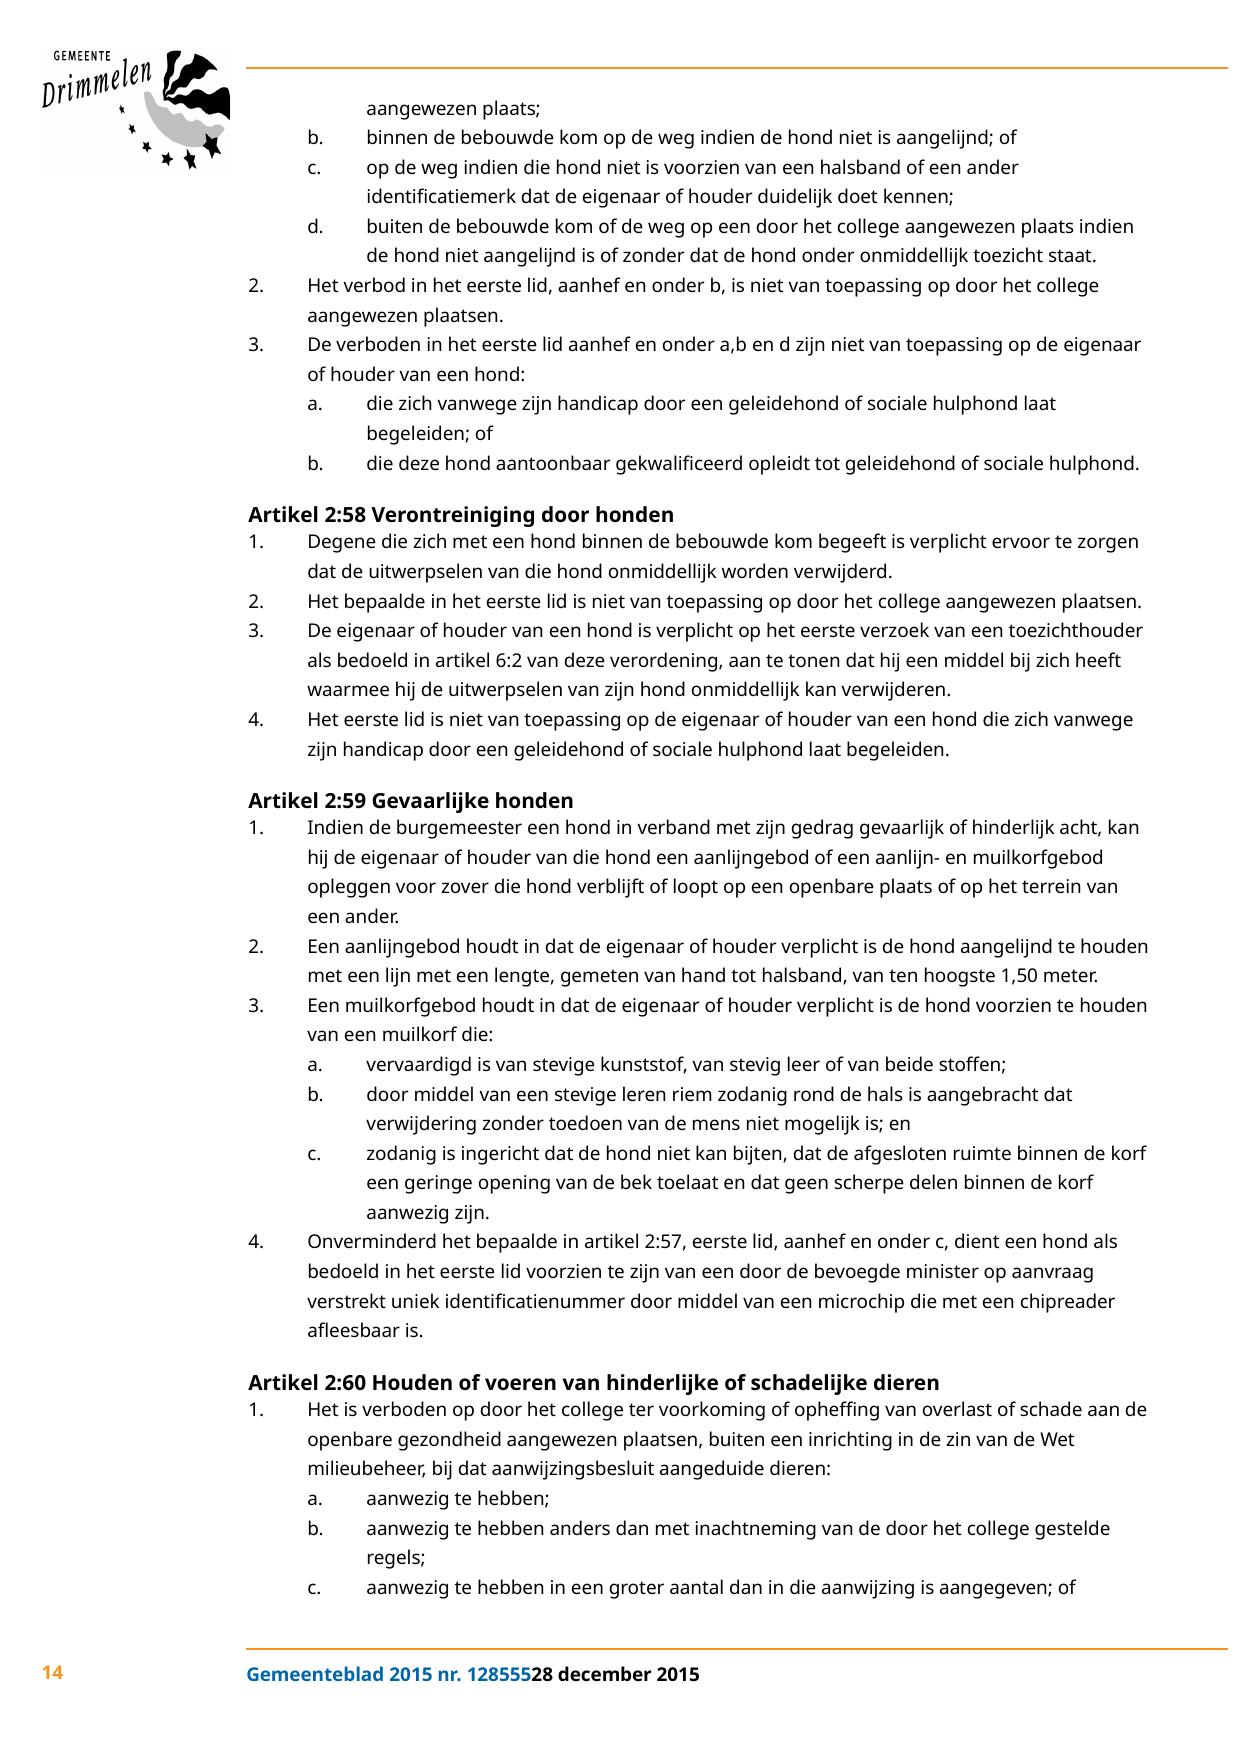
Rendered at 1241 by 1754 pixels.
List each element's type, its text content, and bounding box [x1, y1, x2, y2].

list aanwezig te hebben anders dan met inachtneming van de door het college gestelde regels; [307, 1515, 1152, 1570]
list Het is verboden op door het college ter voorkoming of opheffing van overlast of schade aan de openbare gezondheid aangewezen plaatsen, buiten een inrichting in de zin van de Wet milieubeheer, bij dat aanwijzingsbesluit aangeduide dieren: [248, 1396, 1152, 1481]
list Degene die zich met een hond binnen de bebouwde kom begeeft is verplicht ervoor te zorgen dat de uitwerpselen van die hond onmiddellijk worden verwijderd. [248, 529, 1152, 584]
list Het eerste lid is niet van toepassing op de eigenaar of houder van een hond die zich vanwege zijn handicap door een geleidehond of sociale hulphond laat begeleiden. [248, 706, 1152, 761]
list aangewezen plaats; [307, 95, 1152, 121]
picture [41, 47, 231, 172]
text Artikel 2:60 Houden of voeren van hinderlijke of schadelijke dieren [248, 1368, 1152, 1396]
list door middel van een stevige leren riem zodanig rond de hals is aangebracht dat verwijdering zonder toedoen van de mens niet mogelijk is; en [307, 1081, 1152, 1136]
list Een muilkorfgebod houdt in dat de eigenaar of houder verplicht is de hond voorzien te houden van een muilkorf die: [248, 992, 1152, 1047]
list buiten de bebouwde kom of de weg op een door het college aangewezen plaats indien de hond niet aangelijnd is of zonder dat de hond onder onmiddellijk toezicht staat. [307, 213, 1152, 268]
list Een aanlijngebod houdt in dat de eigenaar of houder verplicht is de hond aangelijnd te houden met een lijn met een lengte, gemeten van hand tot halsband, van ten hoogste 1,50 meter. [248, 933, 1152, 988]
list die deze hond aantoonbaar gekwalificeerd opleidt tot geleidehond of sociale hulphond. [307, 450, 1152, 476]
list Het bepaalde in het eerste lid is niet van toepassing op door het college aangewezen plaatsen. [248, 588, 1152, 613]
list op de weg indien die hond niet is voorzien van een halsband of een ander identificatiemerk dat de eigenaar of houder duidelijk doet kennen; [307, 154, 1152, 209]
list aanwezig te hebben in een groter aantal dan in die aanwijzing is aangegeven; of [307, 1574, 1152, 1599]
text Artikel 2:58 Verontreiniging door honden [248, 500, 1152, 529]
list binnen de bebouwde kom op de weg indien de hond niet is aangelijnd; of [307, 124, 1152, 150]
list aanwezig te hebben; [307, 1485, 1152, 1511]
list Indien de burgemeester een hond in verband met zijn gedrag gevaarlijk of hinderlijk acht, kan hij de eigenaar of houder van die hond een aanlijngebod of een aanlijn- en muilkorfgebod opleggen voor zover die hond verblijft of loopt op een openbare plaats of op het terrein van een ander. [248, 814, 1152, 929]
list De eigenaar of houder van een hond is verplicht op het eerste verzoek van een toezichthouder als bedoeld in artikel 6:2 van deze verordening, aan te tonen dat hij een middel bij zich heeft waarmee hij de uitwerpselen van zijn hond onmiddellijk kan verwijderen. [248, 617, 1152, 702]
list die zich vanwege zijn handicap door een geleidehond of sociale hulphond laat begeleiden; of [307, 391, 1152, 446]
list Het verbod in het eerste lid, aanhef en onder b, is niet van toepassing op door het college aangewezen plaatsen. [248, 272, 1152, 328]
list De verboden in het eerste lid aanhef en onder a,b en d zijn niet van toepassing op de eigenaar of houder van een hond: [248, 331, 1152, 387]
list vervaardigd is van stevige kunststof, van stevig leer of van beide stoffen; [307, 1051, 1152, 1077]
list zodanig is ingericht dat de hond niet kan bijten, dat de afgesloten ruimte binnen de korf een geringe opening van de bek toelaat en dat geen scherpe delen binnen de korf aanwezig zijn. [307, 1140, 1152, 1225]
text Artikel 2:59 Gevaarlijke honden [248, 786, 1152, 814]
list Onverminderd het bepaalde in artikel 2:57, eerste lid, aanhef en onder c, dient een hond als bedoeld in het eerste lid voorzien te zijn van een door de bevoegde minister op aanvraag verstrekt uniek identificatienummer door middel van een microchip die met een chipreader afleesbaar is. [248, 1229, 1152, 1343]
